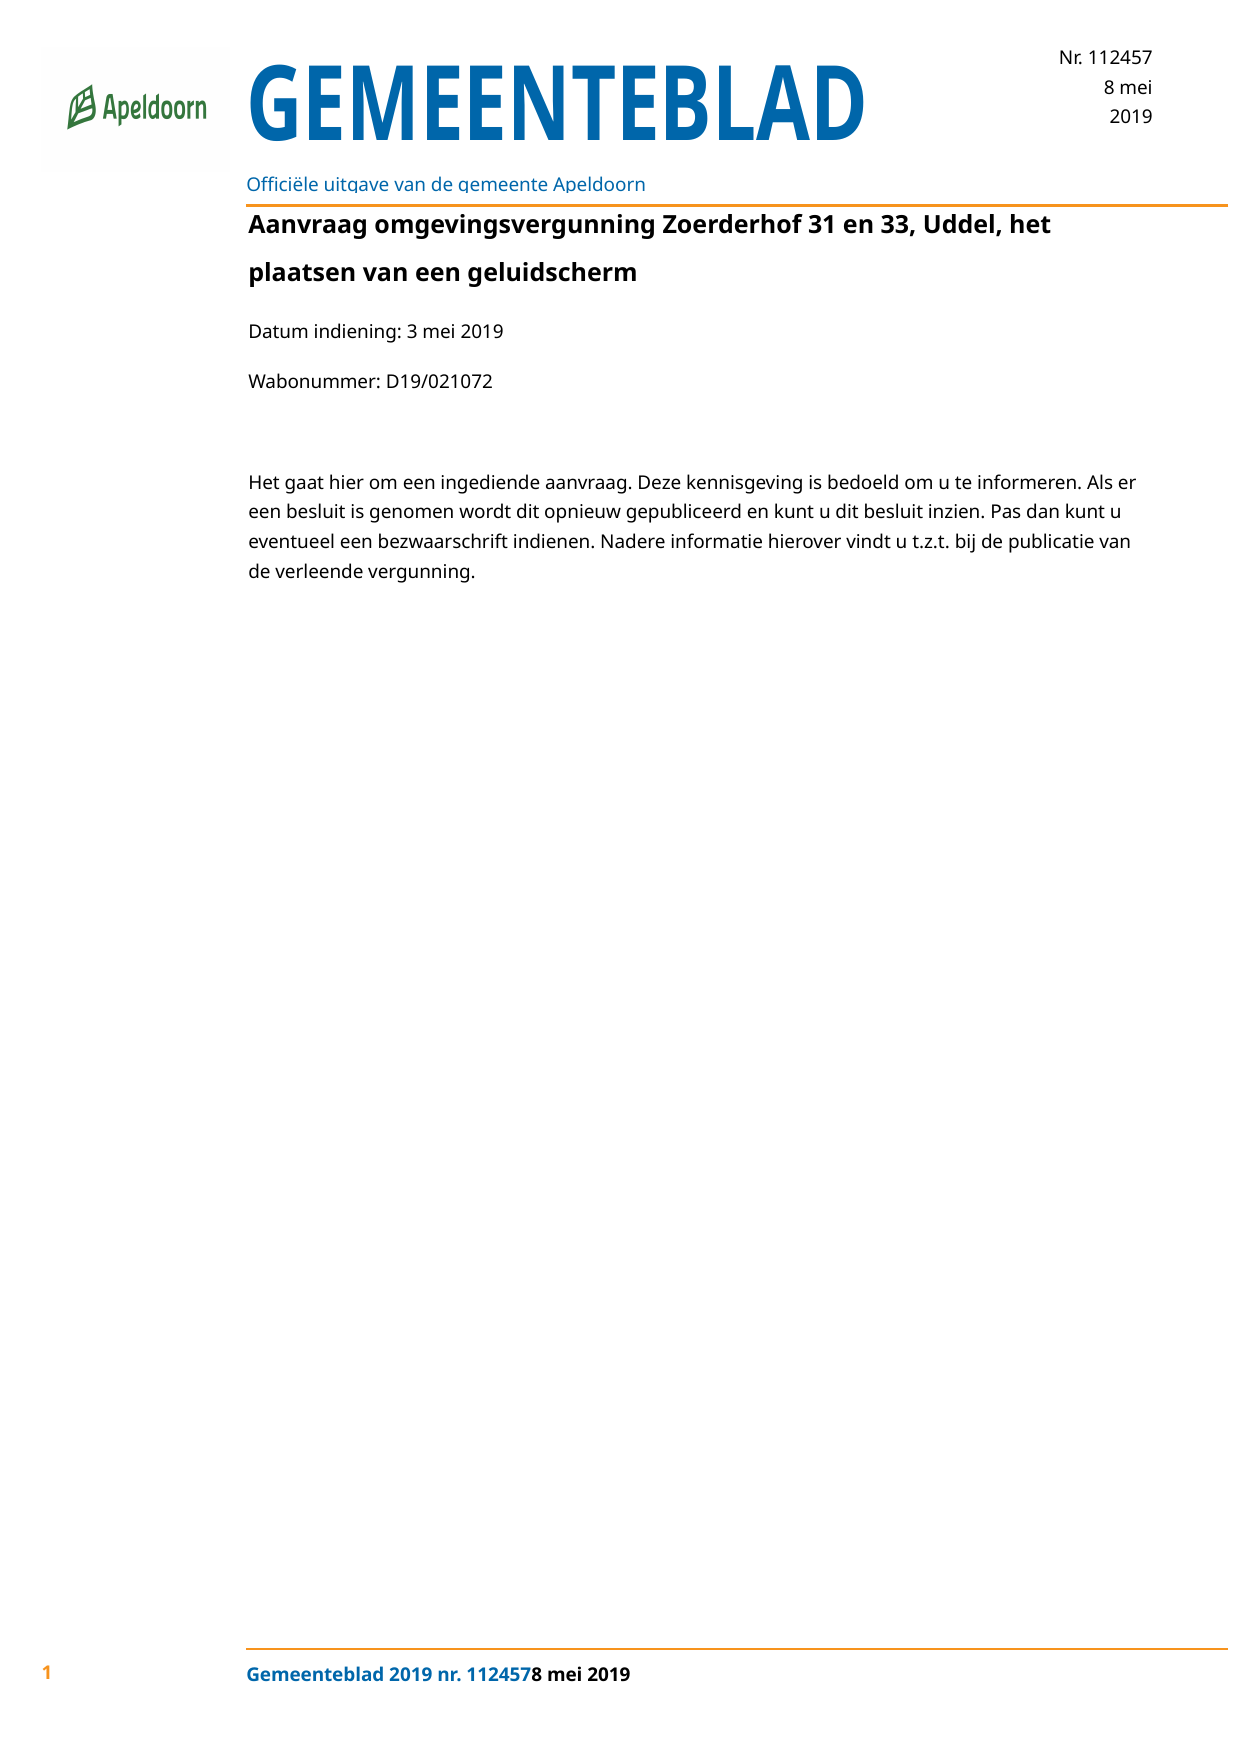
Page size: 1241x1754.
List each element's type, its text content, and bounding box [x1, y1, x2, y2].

text Het gaat hier om een ingediende aanvraag. Deze kennisgeving is bedoeld om u te informeren. Als er een besluit is genomen wordt dit opnieuw gepubliceerd en kunt u dit besluit inzien. Pas dan kunt u eventueel een bezwaarschrift indienen. Nadere informatie hierover vindt u t.z.t. bij de publicatie van de verleende vergunning. [248, 469, 1152, 584]
text Datum indiening: 3 mei 2019 [248, 318, 1152, 344]
text Aanvraag omgevingsvergunning Zoerderhof 31 en 33, Uddel, het plaatsen van een geluidscherm [248, 207, 1152, 288]
text Wabonummer: D19/021072 [248, 368, 1152, 394]
picture [41, 47, 231, 172]
